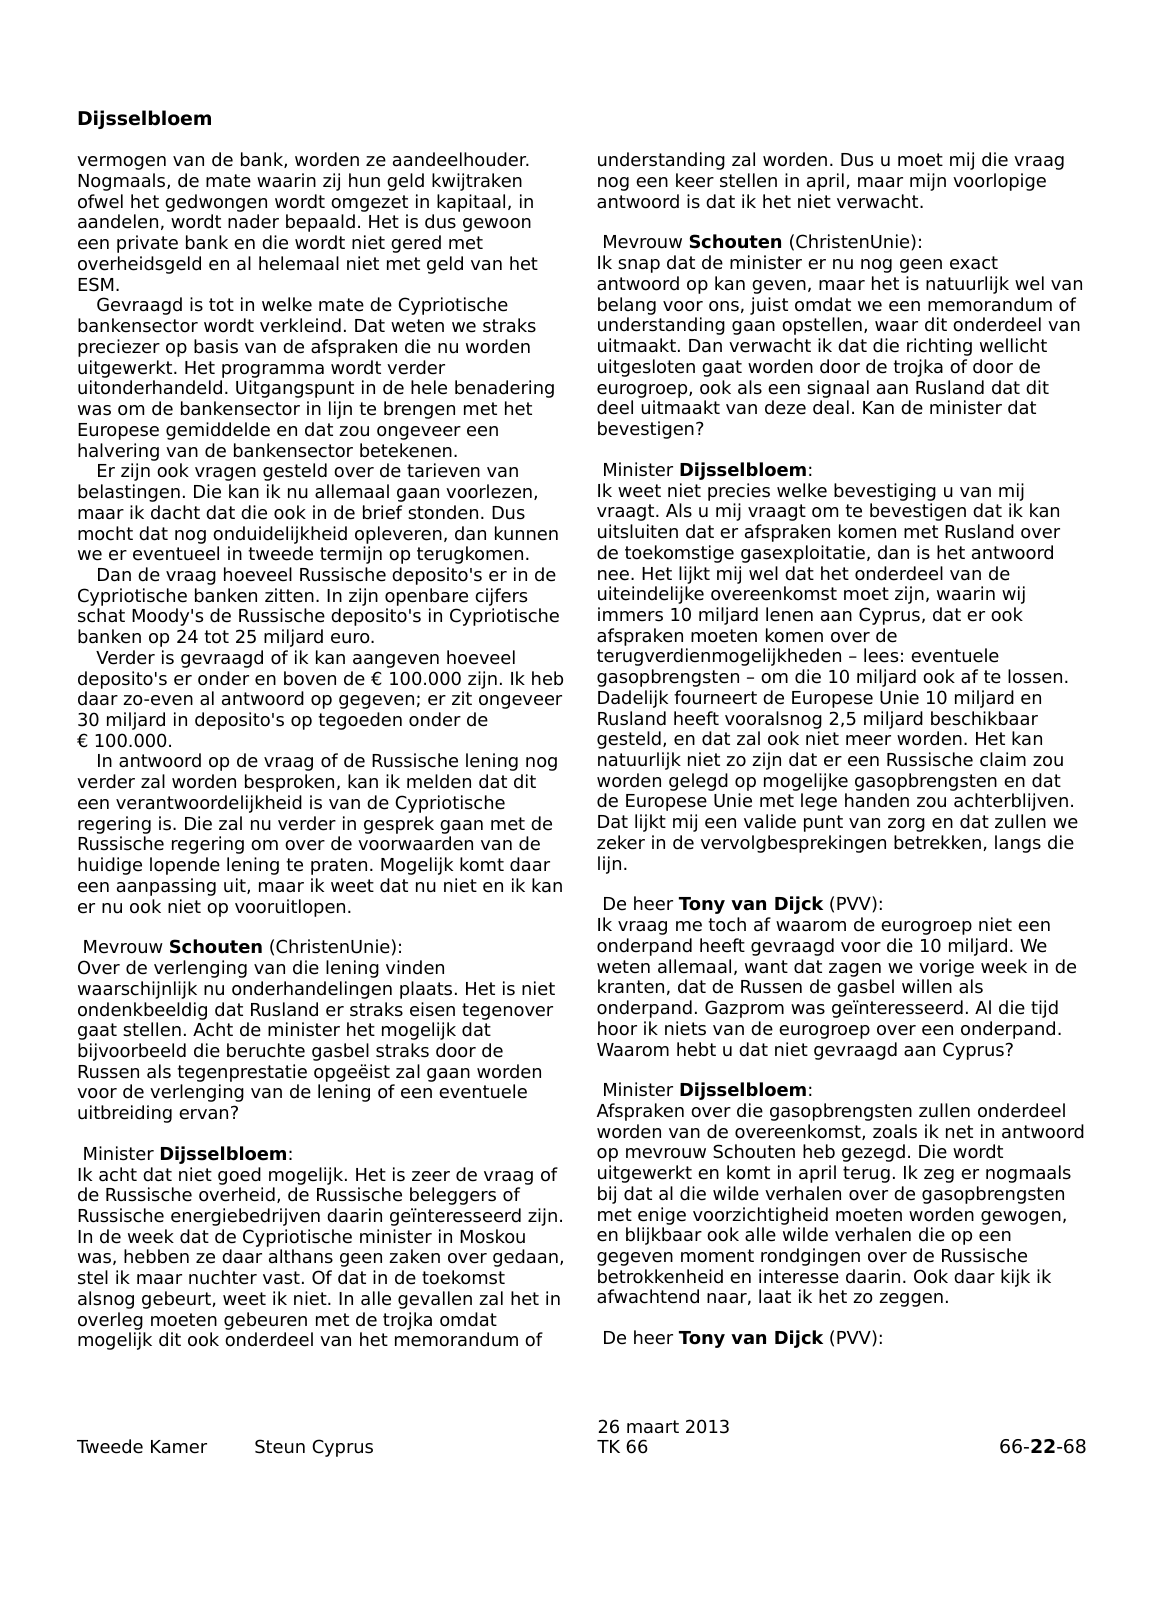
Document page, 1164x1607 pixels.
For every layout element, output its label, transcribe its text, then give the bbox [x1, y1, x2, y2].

text Ik weet niet precies welke bevestiging u van mij vraagt. Als u mij vraagt om te bevestigen dat ik kan uitsluiten dat er afspraken komen met Rusland over de toekomstige gasexploitatie, dan is het antwoord nee. Het lijkt mij wel dat het onderdeel van de uiteindelijke overeenkomst moet zijn, waarin wij immers 10 miljard lenen aan Cyprus, dat er ook afspraken moeten komen over de terugverdienmogelijkheden – lees: eventuele gasopbrengsten – om die 10 miljard ook af te lossen. Dadelijk fourneert de Europese Unie 10 miljard en Rusland heeft vooralsnog 2,5 miljard beschikbaar gesteld, en dat zal ook niet meer worden. Het kan natuurlijk niet zo zijn dat er een Russische claim zou worden gelegd op mogelijke gasopbrengsten en dat de Europese Unie met lege handen zou achterblijven. Dat lijkt mij een valide punt van zorg en dat zullen we zeker in de vervolgbesprekingen betrekken, langs die lijn. [596, 480, 1087, 874]
text De heer Tony van Dijck (PVV): [596, 894, 1087, 915]
text Afspraken over die gasopbrengsten zullen onderdeel worden van de overeenkomst, zoals ik net in antwoord op mevrouw Schouten heb gezegd. Die wordt uitgewerkt en komt in april terug. Ik zeg er nogmaals bij dat al die wilde verhalen over de gasopbrengsten met enige voorzichtigheid moeten worden gewogen, en blijkbaar ook alle wilde verhalen die op een gegeven moment rondgingen over de Russische betrokkenheid en interesse daarin. Ook daar kijk ik afwachtend naar, laat ik het zo zeggen. [596, 1101, 1087, 1308]
text Er zijn ook vragen gesteld over de tarieven van belastingen. Die kan ik nu allemaal gaan voorlezen, maar ik dacht dat die ook in de brief stonden. Dus mocht dat nog onduidelijkheid opleveren, dan kunnen we er eventueel in tweede termijn op terugkomen. [77, 461, 567, 565]
text Minister Dijsselbloem: [77, 1144, 567, 1164]
text Minister Dijsselbloem: [596, 1080, 1087, 1101]
text Mevrouw Schouten (ChristenUnie): [77, 937, 567, 958]
text Over de verlenging van die lening vinden waarschijnlijk nu onderhandelingen plaats. Het is niet ondenkbeeldig dat Rusland er straks eisen tegenover gaat stellen. Acht de minister het mogelijk dat bijvoorbeeld die beruchte gasbel straks door de Russen als tegenprestatie opgeëist zal gaan worden voor de verlenging van de lening of een eventuele uitbreiding ervan? [77, 958, 567, 1124]
text vermogen van de bank, worden ze aandeelhouder. Nogmaals, de mate waarin zij hun geld kwijtraken ofwel het gedwongen wordt omgezet in kapitaal, in aandelen, wordt nader bepaald. Het is dus gewoon een private bank en die wordt niet gered met overheidsgeld en al helemaal niet met geld van het ESM. [77, 150, 567, 295]
text Ik vraag me toch af waarom de eurogroep niet een onderpand heeft gevraagd voor die 10 miljard. We weten allemaal, want dat zagen we vorige week in de kranten, dat de Russen de gasbel willen als onderpand. Gazprom was geïnteresseerd. Al die tijd hoor ik niets van de eurogroep over een onderpand. Waarom hebt u dat niet gevraagd aan Cyprus? [596, 915, 1087, 1060]
text Mevrouw Schouten (ChristenUnie): [596, 232, 1087, 253]
text Gevraagd is tot in welke mate de Cypriotische bankensector wordt verkleind. Dat weten we straks preciezer op basis van de afspraken die nu worden uitgewerkt. Het programma wordt verder uitonderhandeld. Uitgangspunt in de hele benadering was om de bankensector in lijn te brengen met het Europese gemiddelde en dat zou ongeveer een halvering van de bankensector betekenen. [77, 295, 567, 461]
text In antwoord op de vraag of de Russische lening nog verder zal worden besproken, kan ik melden dat dit een verantwoordelijkheid is van de Cypriotische regering is. Die zal nu verder in gesprek gaan met de Russische regering om over de voorwaarden van de huidige lopende lening te praten. Mogelijk komt daar een aanpassing uit, maar ik weet dat nu niet en ik kan er nu ook niet op vooruitlopen. [77, 751, 567, 917]
text De heer Tony van Dijck (PVV): [596, 1328, 1087, 1349]
text Ik snap dat de minister er nu nog geen exact antwoord op kan geven, maar het is natuurlijk wel van belang voor ons, juist omdat we een memorandum of understanding gaan opstellen, waar dit onderdeel van uitmaakt. Dan verwacht ik dat die richting wellicht uitgesloten gaat worden door de trojka of door de eurogroep, ook als een signaal aan Rusland dat dit deel uitmaakt van deze deal. Kan de minister dat bevestigen? [596, 253, 1087, 440]
text Minister Dijsselbloem: [596, 460, 1087, 480]
text Dan de vraag hoeveel Russische deposito's er in de Cypriotische banken zitten. In zijn openbare cijfers schat Moody's de Russische deposito's in Cypriotische banken op 24 tot 25 miljard euro. [77, 565, 567, 648]
text Verder is gevraagd of ik kan aangeven hoeveel deposito's er onder en boven de € 100.000 zijn. Ik heb daar zo-even al antwoord op gegeven; er zit ongeveer 30 miljard in deposito's op tegoeden onder de € 100.000. [77, 648, 567, 751]
text Ik acht dat niet goed mogelijk. Het is zeer de vraag of de Russische overheid, de Russische beleggers of Russische energiebedrijven daarin geïnteresseerd zijn. In de week dat de Cypriotische minister in Moskou was, hebben ze daar althans geen zaken over gedaan, stel ik maar nuchter vast. Of dat in de toekomst alsnog gebeurt, weet ik niet. In alle gevallen zal het in overleg moeten gebeuren met de trojka omdat mogelijk dit ook onderdeel van het memorandum of [77, 1164, 567, 1351]
text understanding zal worden. Dus u moet mij die vraag nog een keer stellen in april, maar mijn voorlopige antwoord is dat ik het niet verwacht. [596, 150, 1087, 212]
